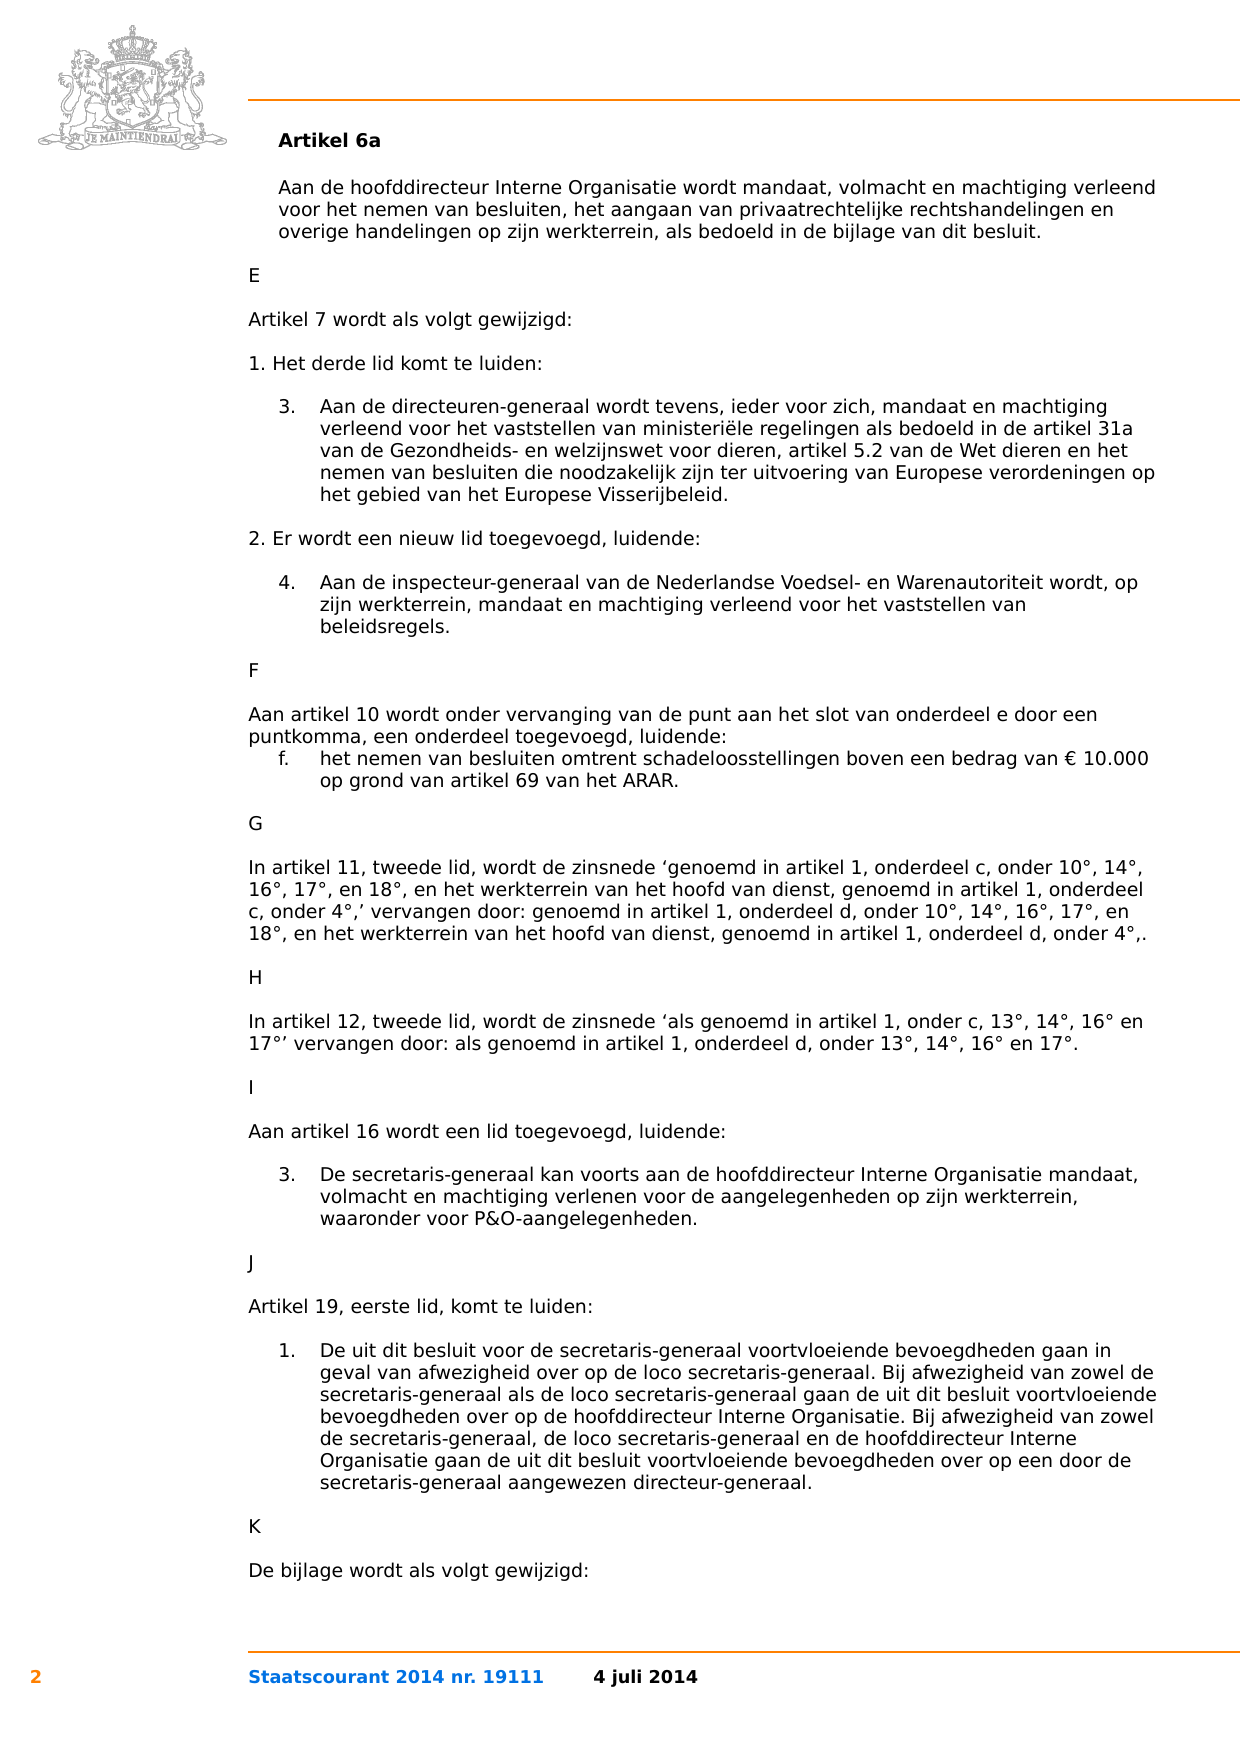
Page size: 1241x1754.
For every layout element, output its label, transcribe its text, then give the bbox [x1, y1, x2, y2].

picture [38, 25, 227, 150]
text H [248, 967, 1163, 989]
text I [248, 1077, 1163, 1099]
text Aan artikel 16 wordt een lid toegevoegd, luidende: [248, 1121, 1163, 1142]
text 2. Er wordt een nieuw lid toegevoegd, luidende: [248, 528, 1163, 550]
text 1. De uit dit besluit voor de secretaris-generaal voortvloeiende bevoegdheden gaan in geval van afwezigheid over op de loco secretaris-generaal. Bij afwezigheid van zowel de secretaris-generaal als de loco secretaris-generaal gaan de uit dit besluit voortvloeiende bevoegdheden over op de hoofddirecteur Interne Organisatie. Bij afwezigheid van zowel de secretaris-generaal, de loco secretaris-generaal en de hoofddirecteur Interne Organisatie gaan de uit dit besluit voortvloeiende bevoegdheden over op een door de secretaris-generaal aangewezen directeur-generaal. [278, 1340, 1163, 1494]
text G [248, 813, 1163, 835]
text J [248, 1252, 1163, 1274]
text Artikel 7 wordt als volgt gewijzigd: [248, 308, 1163, 331]
text Artikel 19, eerste lid, komt te luiden: [248, 1296, 1163, 1318]
text In artikel 12, tweede lid, wordt de zinsnede ‘als genoemd in artikel 1, onder c, 13°, 14°, 16° en 17°’ vervangen door: als genoemd in artikel 1, onderdeel d, onder 13°, 14°, 16° en 17°. [248, 1011, 1163, 1055]
text K [248, 1516, 1163, 1538]
text 3. Aan de directeuren-generaal wordt tevens, ieder voor zich, mandaat en machtiging verleend voor het vaststellen van ministeriële regelingen als bedoeld in de artikel 31a van de Gezondheids- en welzijnswet voor dieren, artikel 5.2 van de Wet dieren en het nemen van besluiten die noodzakelijk zijn ter uitvoering van Europese verordeningen op het gebied van het Europese Visserijbeleid. [278, 396, 1163, 506]
text f. het nemen van besluiten omtrent schadeloosstellingen boven een bedrag van € 10.000 op grond van artikel 69 van het ARAR. [278, 747, 1163, 791]
text 1. Het derde lid komt te luiden: [248, 352, 1163, 374]
text De bijlage wordt als volgt gewijzigd: [248, 1559, 1163, 1581]
text 4. Aan de inspecteur-generaal van de Nederlandse Voedsel- en Warenautoriteit wordt, op zijn werkterrein, mandaat en machtiging verleend voor het vaststellen van beleidsregels. [278, 572, 1163, 638]
text Aan de hoofddirecteur Interne Organisatie wordt mandaat, volmacht en machtiging verleend voor het nemen van besluiten, het aangaan van privaatrechtelijke rechtshandelingen en overige handelingen op zijn werkterrein, als bedoeld in de bijlage van dit besluit. [278, 177, 1163, 243]
text Aan artikel 10 wordt onder vervanging van de punt aan het slot van onderdeel e door een puntkomma, een onderdeel toegevoegd, luidende: [248, 703, 1163, 747]
text In artikel 11, tweede lid, wordt de zinsnede ‘genoemd in artikel 1, onderdeel c, onder 10°, 14°, 16°, 17°, en 18°, en het werkterrein van het hoofd van dienst, genoemd in artikel 1, onderdeel c, onder 4°,’ vervangen door: genoemd in artikel 1, onderdeel d, onder 10°, 14°, 16°, 17°, en 18°, en het werkterrein van het hoofd van dienst, genoemd in artikel 1, onderdeel d, onder 4°,. [248, 857, 1163, 945]
text F [248, 660, 1163, 682]
text 3. De secretaris-generaal kan voorts aan de hoofddirecteur Interne Organisatie mandaat, volmacht en machtiging verlenen voor de aangelegenheden op zijn werkterrein, waaronder voor P&O-aangelegenheden. [278, 1164, 1163, 1230]
subtitle Artikel 6a [278, 130, 1163, 152]
text E [248, 265, 1163, 287]
